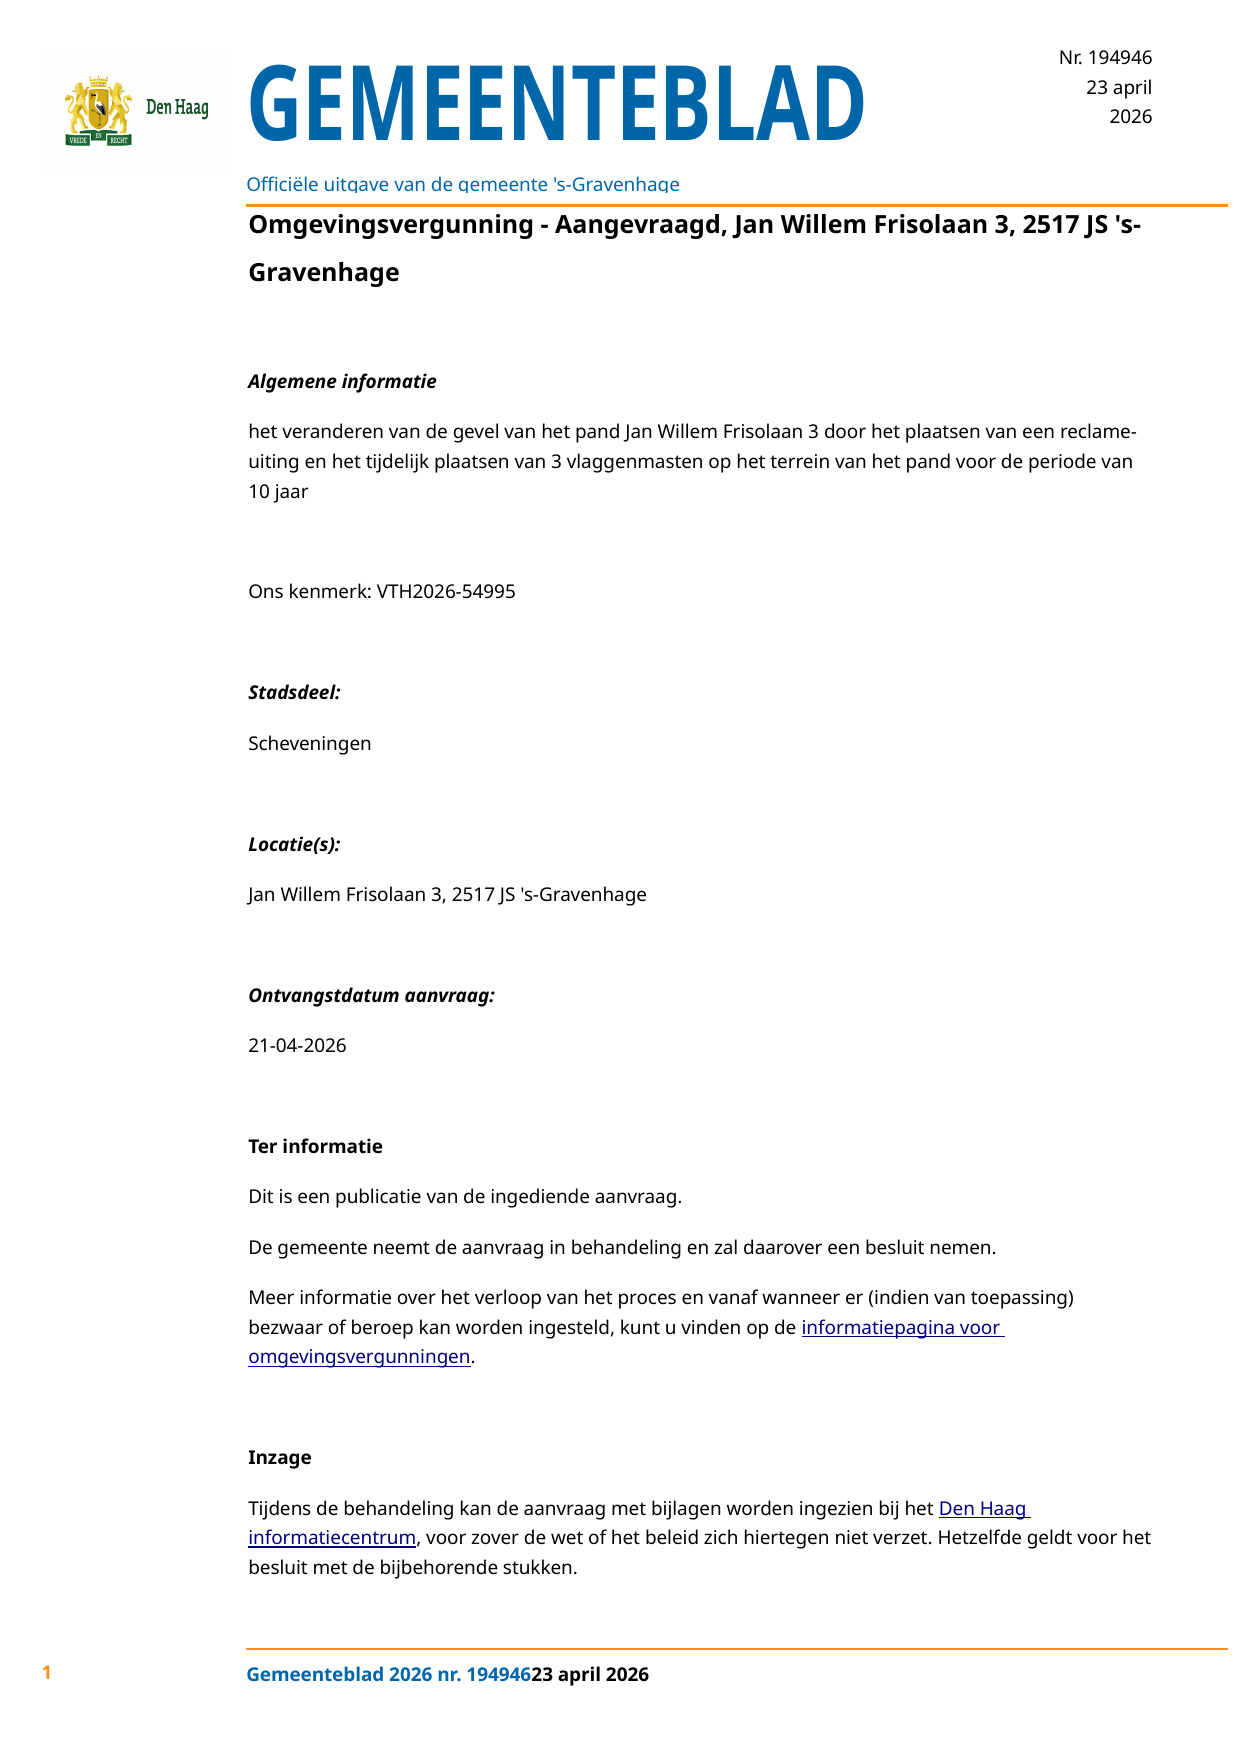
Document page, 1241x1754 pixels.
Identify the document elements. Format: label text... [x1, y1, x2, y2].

text Jan Willem Frisolaan 3, 2517 JS 's-Gravenhage [248, 881, 1152, 907]
text Ons kenmerk: VTH2026-54995 [248, 579, 1152, 604]
text Dit is een publicatie van de ingediende aanvraag. [248, 1184, 1152, 1209]
text Ontvangstdatum aanvraag: [248, 982, 1152, 1008]
text Meer informatie over het verloop van het proces en vanaf wanneer er (indien van toepassing) bezwaar of beroep kan worden ingesteld, kunt u vinden op de informatiepagina voor omgevingsvergunningen. [248, 1284, 1152, 1369]
text Omgevingsvergunning - Aangevraagd, Jan Willem Frisolaan 3, 2517 JS 's-Gravenhage [248, 207, 1152, 288]
picture [41, 47, 231, 172]
text het veranderen van de gevel van het pand Jan Willem Frisolaan 3 door het plaatsen van een reclame-uiting en het tijdelijk plaatsen van 3 vlaggenmasten op het terrein van het pand voor de periode van 10 jaar [248, 419, 1152, 504]
text Inzage [248, 1444, 1152, 1470]
text De gemeente neemt de aanvraag in behandeling en zal daarover een besluit nemen. [248, 1234, 1152, 1260]
text Locatie(s): [248, 831, 1152, 857]
text Stadsdeel: [248, 679, 1152, 705]
text 21-04-2026 [248, 1032, 1152, 1058]
text Ter informatie [248, 1133, 1152, 1159]
text Algemene informatie [248, 368, 1152, 394]
text Scheveningen [248, 730, 1152, 756]
text Tijdens de behandeling kan de aanvraag met bijlagen worden ingezien bij het Den Haag informatiecentrum, voor zover de wet of het beleid zich hiertegen niet verzet. Hetzelfde geldt voor het besluit met de bijbehorende stukken. [248, 1495, 1152, 1580]
